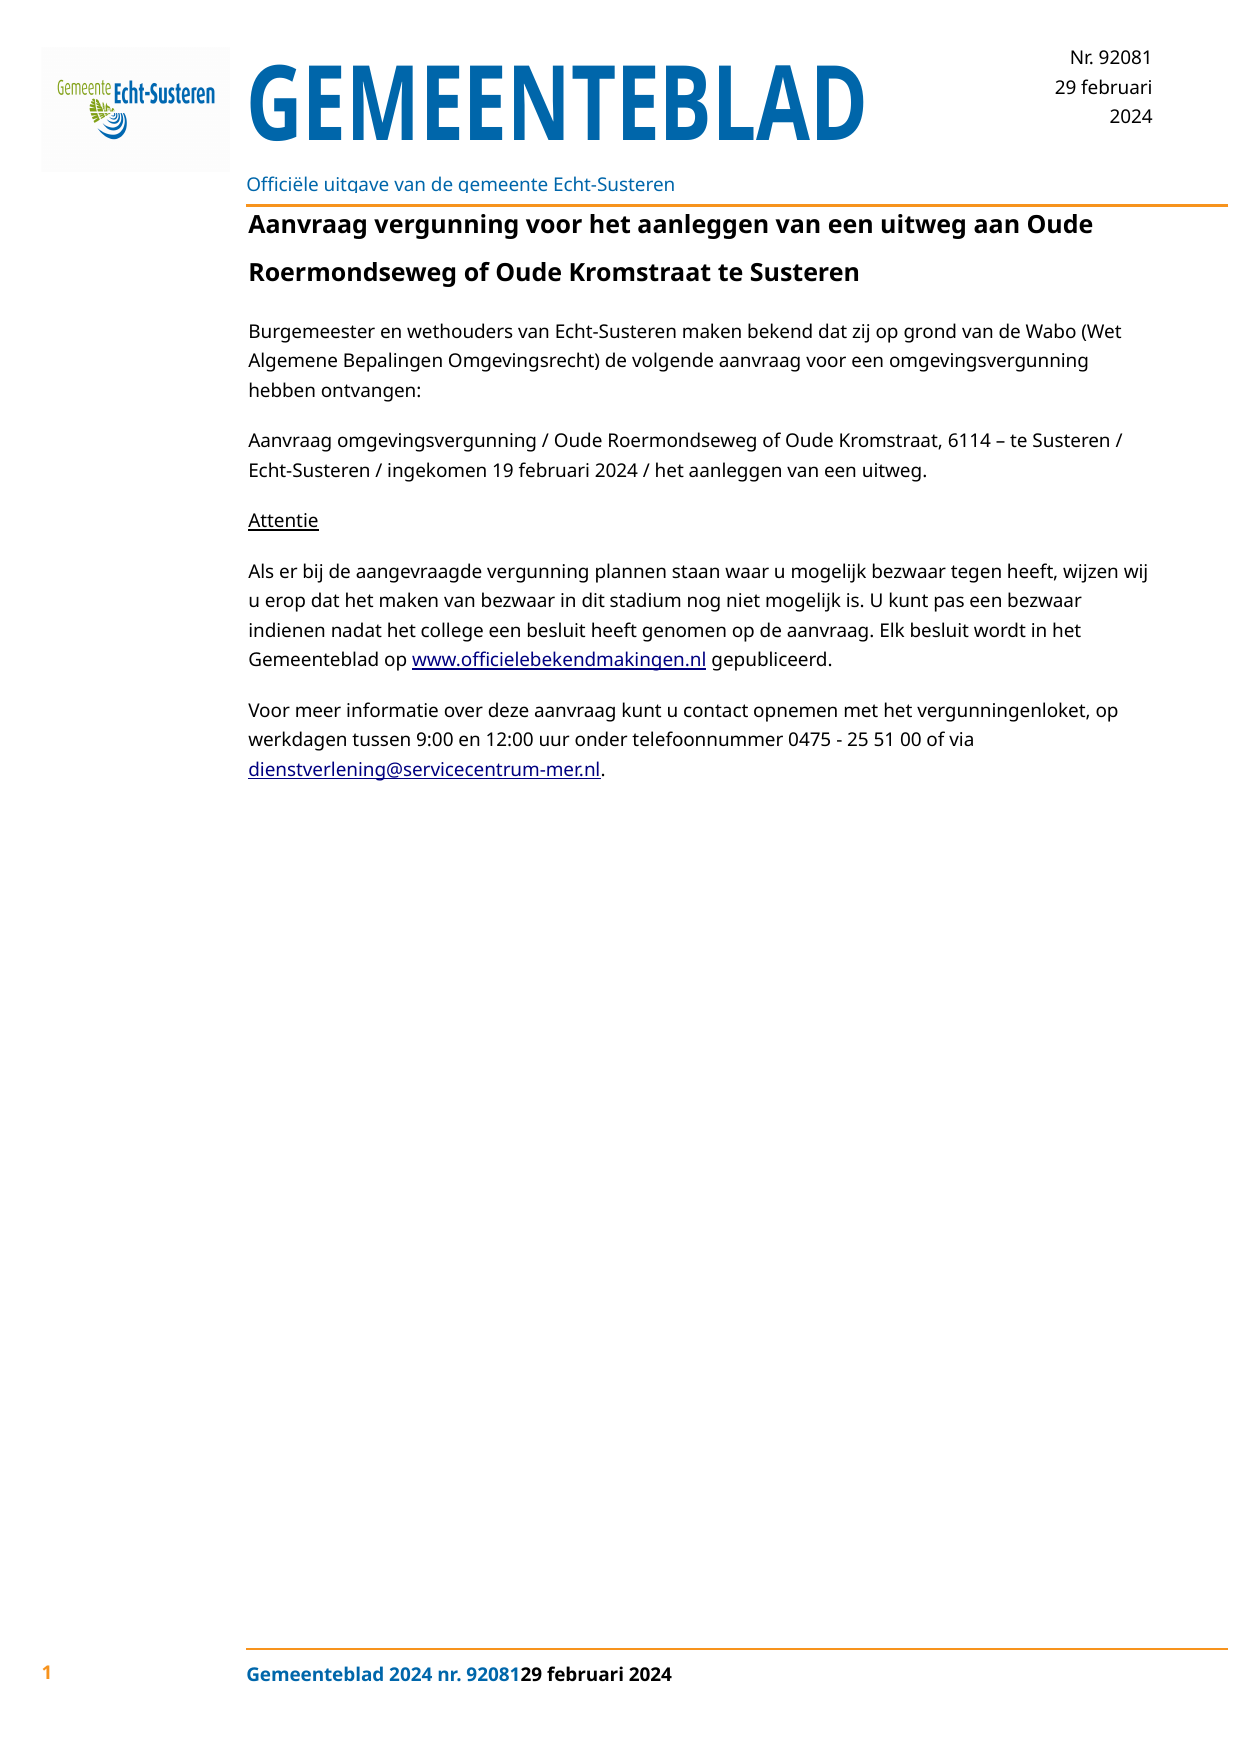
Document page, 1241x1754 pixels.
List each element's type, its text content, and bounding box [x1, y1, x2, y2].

text Aanvraag vergunning voor het aanleggen van een uitweg aan Oude Roermondseweg of Oude Kromstraat te Susteren [248, 207, 1152, 288]
picture [41, 47, 231, 172]
text Burgemeester en wethouders van Echt-Susteren maken bekend dat zij op grond van de Wabo (Wet Algemene Bepalingen Omgevingsrecht) de volgende aanvraag voor een omgevingsvergunning hebben ontvangen: [248, 318, 1152, 403]
text Aanvraag omgevingsvergunning / Oude Roermondseweg of Oude Kromstraat, 6114 – te Susteren / Echt-Susteren / ingekomen 19 februari 2024 / het aanleggen van een uitweg. [248, 427, 1152, 483]
text Attentie [248, 507, 1152, 533]
text Voor meer informatie over deze aanvraag kunt u contact opnemen met het vergunningenloket, op werkdagen tussen 9:00 en 12:00 uur onder telefoonnummer 0475 - 25 51 00 of via dienstverlening@servicecentrum-mer.nl. [248, 697, 1152, 782]
text Als er bij de aangevraagde vergunning plannen staan waar u mogelijk bezwaar tegen heeft, wijzen wij u erop dat het maken van bezwaar in dit stadium nog niet mogelijk is. U kunt pas een bezwaar indienen nadat het college een besluit heeft genomen op de aanvraag. Elk besluit wordt in het Gemeenteblad op www.officielebekendmakingen.nl gepubliceerd. [248, 558, 1152, 672]
